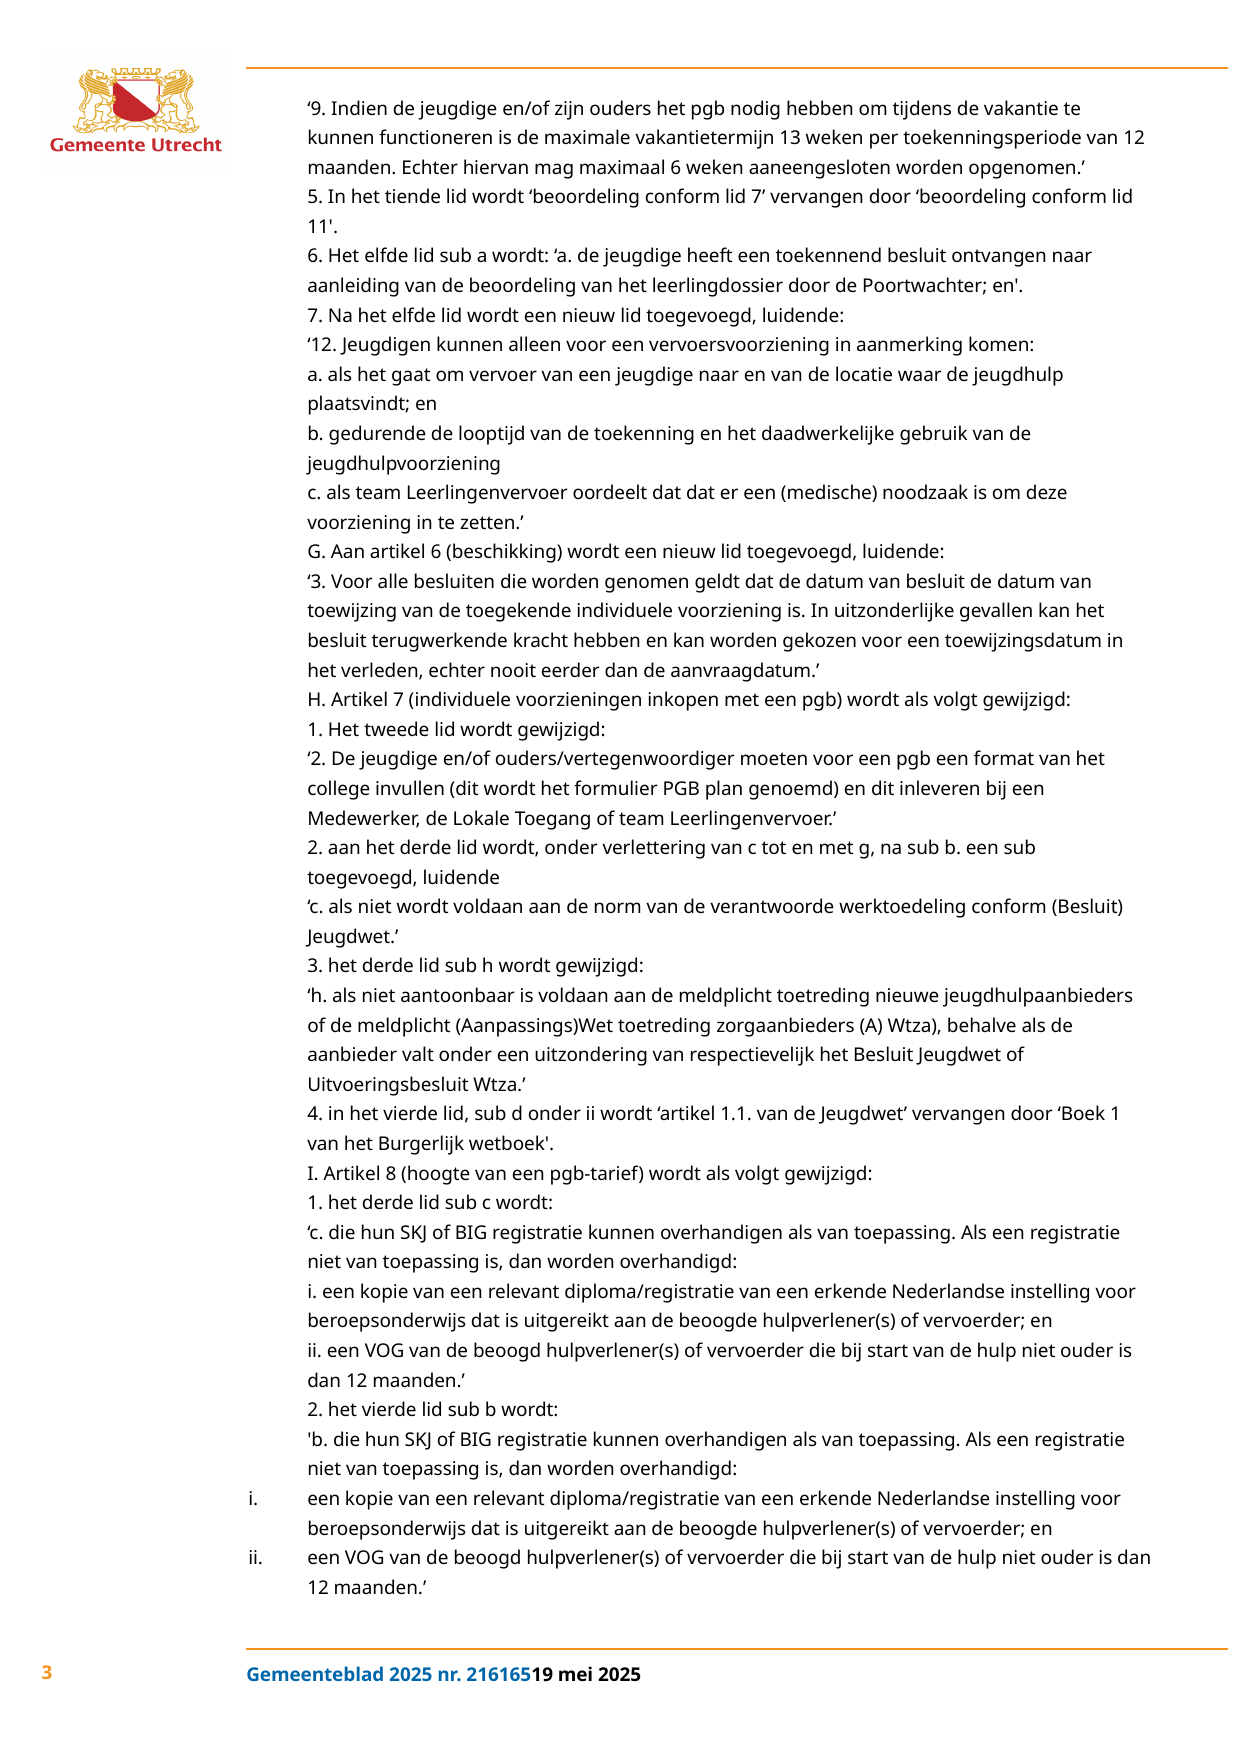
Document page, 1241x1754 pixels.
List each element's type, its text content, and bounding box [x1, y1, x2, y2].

list ‘h. als niet aantoonbaar is voldaan aan de meldplicht toetreding nieuwe jeugdhulpaanbieders of de meldplicht (Aanpassings)Wet toetreding zorgaanbieders (A) Wtza), behalve als de aanbieder valt onder een uitzondering van respectievelijk het Besluit Jeugdwet of Uitvoeringsbesluit Wtza.’ [248, 982, 1152, 1097]
list ‘c. die hun SKJ of BIG registratie kunnen overhandigen als van toepassing. Als een registratie niet van toepassing is, dan worden overhandigd: [248, 1219, 1152, 1274]
list 1. het derde lid sub c wordt: [248, 1189, 1152, 1215]
list 5. In het tiende lid wordt ‘beoordeling conform lid 7’ vervangen door ‘beoordeling conform lid 11'. [248, 183, 1152, 239]
list een VOG van de beoogd hulpverlener(s) of vervoerder die bij start van de hulp niet ouder is dan 12 maanden.’ [248, 1544, 1152, 1600]
list ‘9. Indien de jeugdige en/of zijn ouders het pgb nodig hebben om tijdens de vakantie te kunnen functioneren is de maximale vakantietermijn 13 weken per toekenningsperiode van 12 maanden. Echter hiervan mag maximaal 6 weken aaneengesloten worden opgenomen.’ [248, 95, 1152, 180]
list ‘12. Jeugdigen kunnen alleen voor een vervoersvoorziening in aanmerking komen: [248, 331, 1152, 357]
list 3. het derde lid sub h wordt gewijzigd: [248, 953, 1152, 978]
list 'b. die hun SKJ of BIG registratie kunnen overhandigen als van toepassing. Als een registratie niet van toepassing is, dan worden overhandigd: [248, 1426, 1152, 1481]
list H. Artikel 7 (individuele voorzieningen inkopen met een pgb) wordt als volgt gewijzigd: [248, 686, 1152, 712]
list ‘c. als niet wordt voldaan aan de norm van de verantwoorde werktoedeling conform (Besluit) Jeugdwet.’ [248, 893, 1152, 949]
list G. Aan artikel 6 (beschikking) wordt een nieuw lid toegevoegd, luidende: [248, 538, 1152, 564]
list 2. aan het derde lid wordt, onder verlettering van c tot en met g, na sub b. een sub toegevoegd, luidende [248, 834, 1152, 890]
list 6. Het elfde lid sub a wordt: ‘a. de jeugdige heeft een toekennend besluit ontvangen naar aanleiding van de beoordeling van het leerlingdossier door de Poortwachter; en'. [248, 243, 1152, 298]
list ii. een VOG van de beoogd hulpverlener(s) of vervoerder die bij start van de hulp niet ouder is dan 12 maanden.’ [248, 1337, 1152, 1393]
list ‘3. Voor alle besluiten die worden genomen geldt dat de datum van besluit de datum van toewijzing van de toegekende individuele voorziening is. In uitzonderlijke gevallen kan het besluit terugwerkende kracht hebben en kan worden gekozen voor een toewijzingsdatum in het verleden, echter nooit eerder dan de aanvraagdatum.’ [248, 568, 1152, 683]
list 2. het vierde lid sub b wordt: [248, 1396, 1152, 1422]
list 4. in het vierde lid, sub d onder ii wordt ‘artikel 1.1. van de Jeugdwet’ vervangen door ‘Boek 1 van het Burgerlijk wetboek'. [248, 1101, 1152, 1156]
list i. een kopie van een relevant diploma/registratie van een erkende Nederlandse instelling voor beroepsonderwijs dat is uitgereikt aan de beoogde hulpverlener(s) of vervoerder; en [248, 1278, 1152, 1333]
list een kopie van een relevant diploma/registratie van een erkende Nederlandse instelling voor beroepsonderwijs dat is uitgereikt aan de beoogde hulpverlener(s) of vervoerder; en [248, 1485, 1152, 1541]
list b. gedurende de looptijd van de toekenning en het daadwerkelijke gebruik van de jeugdhulpvoorziening [248, 420, 1152, 476]
list a. als het gaat om vervoer van een jeugdige naar en van de locatie waar de jeugdhulp plaatsvindt; en [248, 361, 1152, 416]
list 7. Na het elfde lid wordt een nieuw lid toegevoegd, luidende: [248, 302, 1152, 328]
list c. als team Leerlingenvervoer oordeelt dat dat er een (medische) noodzaak is om deze voorziening in te zetten.’ [248, 479, 1152, 535]
list I. Artikel 8 (hoogte van een pgb-tarief) wordt als volgt gewijzigd: [248, 1160, 1152, 1186]
list 1. Het tweede lid wordt gewijzigd: [248, 716, 1152, 742]
list ‘2. De jeugdige en/of ouders/vertegenwoordiger moeten voor een pgb een format van het college invullen (dit wordt het formulier PGB plan genoemd) en dit inleveren bij een Medewerker, de Lokale Toegang of team Leerlingenvervoer.’ [248, 746, 1152, 831]
picture [41, 47, 231, 172]
